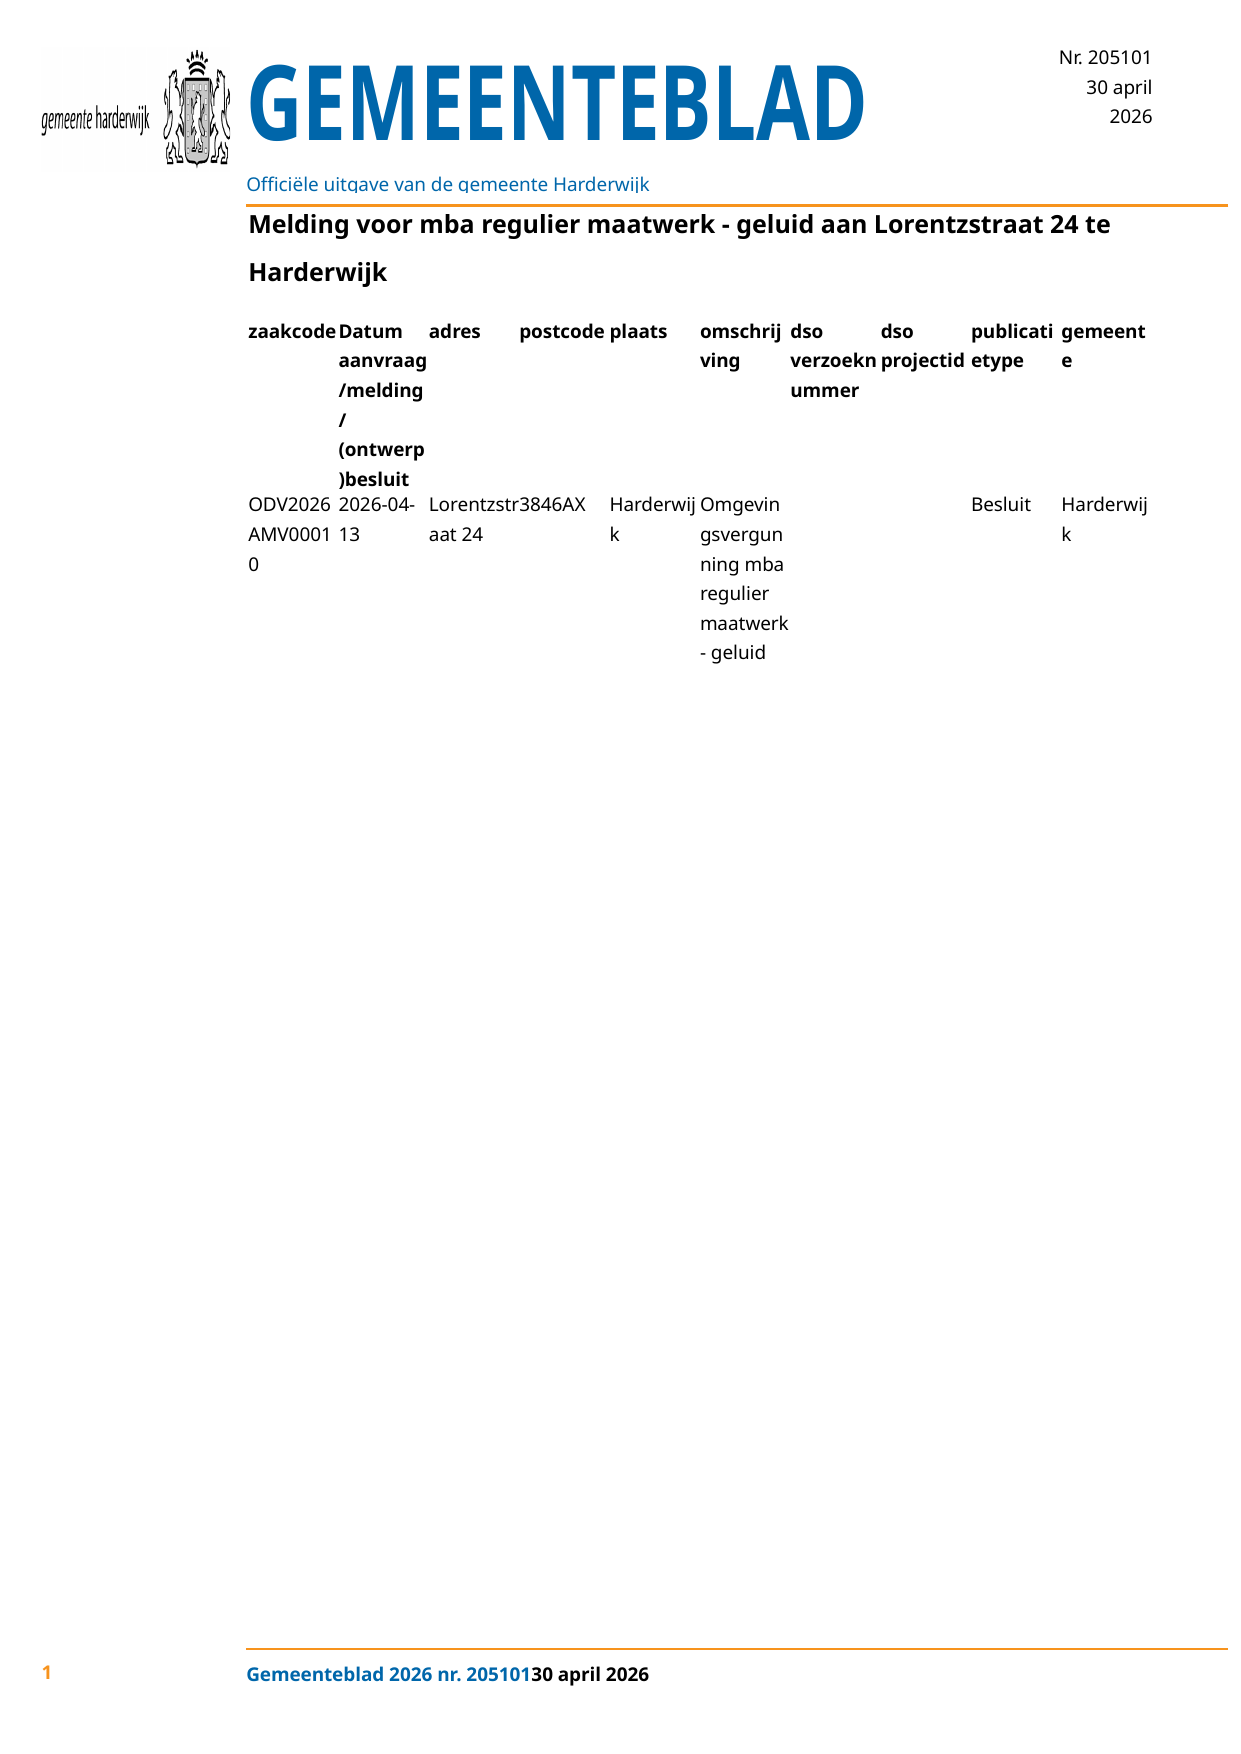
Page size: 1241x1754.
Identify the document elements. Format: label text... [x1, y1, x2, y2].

table_header postcode [519, 318, 609, 492]
table_cell Harderwijk [1061, 492, 1152, 665]
table_cell 2026-04-13 [338, 492, 429, 665]
table_header plaats [609, 318, 700, 492]
table_header publicatietype [971, 318, 1061, 492]
table_cell Harderwijk [609, 492, 700, 665]
table_header omschrijving [700, 318, 790, 492]
table_cell Lorentzstraat 24 [429, 492, 519, 665]
table_cell Besluit [971, 492, 1061, 665]
table_header Datum aanvraag /melding/ (ontwerp)besluit [338, 318, 429, 492]
table_header dso verzoeknummer [790, 318, 881, 492]
table_cell [881, 492, 971, 665]
table_header dso projectid [881, 318, 971, 492]
table_cell 3846AX [519, 492, 609, 665]
table_header adres [429, 318, 519, 492]
table_cell [790, 492, 881, 665]
table_cell ODV2026AMV00010 [248, 492, 338, 665]
text Melding voor mba regulier maatwerk - geluid aan Lorentzstraat 24 te Harderwijk [248, 207, 1152, 288]
picture [41, 47, 231, 172]
table_header gemeente [1061, 318, 1152, 492]
table_cell Omgevingsvergunning mba regulier maatwerk - geluid [700, 492, 790, 665]
table_header zaakcode [248, 318, 338, 492]
